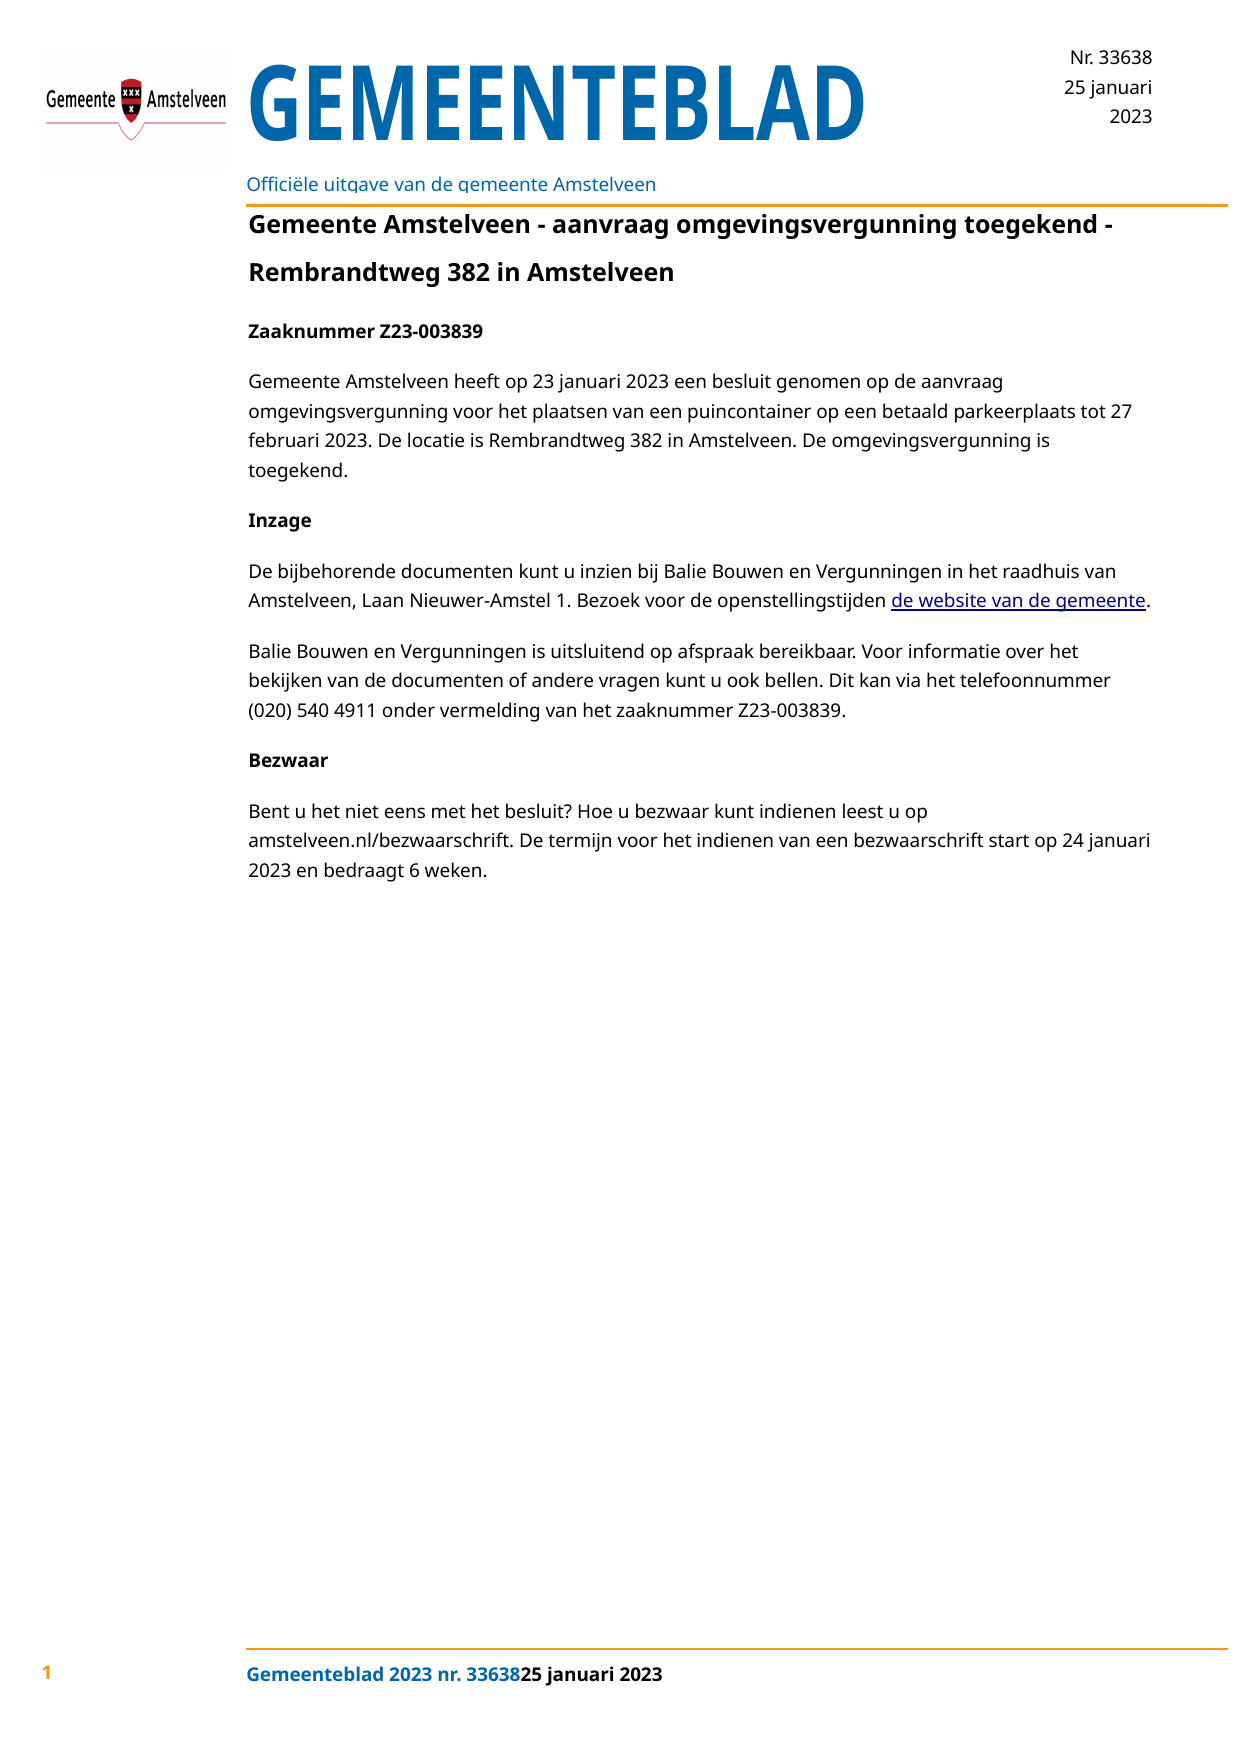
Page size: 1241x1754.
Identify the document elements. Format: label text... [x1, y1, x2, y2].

text De bijbehorende documenten kunt u inzien bij Balie Bouwen en Vergunningen in het raadhuis van Amstelveen, Laan Nieuwer-Amstel 1. Bezoek voor de openstellingstijden de website van de gemeente. [248, 558, 1152, 613]
text Bezwaar [248, 747, 1152, 773]
text Gemeente Amstelveen heeft op 23 januari 2023 een besluit genomen op de aanvraag omgevingsvergunning voor het plaatsen van een puincontainer op een betaald parkeerplaats tot 27 februari 2023. De locatie is Rembrandtweg 382 in Amstelveen. De omgevingsvergunning is toegekend. [248, 368, 1152, 483]
text Inzage [248, 507, 1152, 533]
text Gemeente Amstelveen - aanvraag omgevingsvergunning toegekend - Rembrandtweg 382 in Amstelveen [248, 207, 1152, 288]
picture [41, 47, 231, 172]
text Bent u het niet eens met het besluit? Hoe u bezwaar kunt indienen leest u op amstelveen.nl/bezwaarschrift. De termijn voor het indienen van een bezwaarschrift start op 24 januari 2023 en bedraagt 6 weken. [248, 798, 1152, 883]
text Zaaknummer Z23-003839 [248, 318, 1152, 344]
text Balie Bouwen en Vergunningen is uitsluitend op afspraak bereikbaar. Voor informatie over het bekijken van de documenten of andere vragen kunt u ook bellen. Dit kan via het telefoonnummer (020) 540 4911 onder vermelding van het zaaknummer Z23-003839. [248, 638, 1152, 723]
